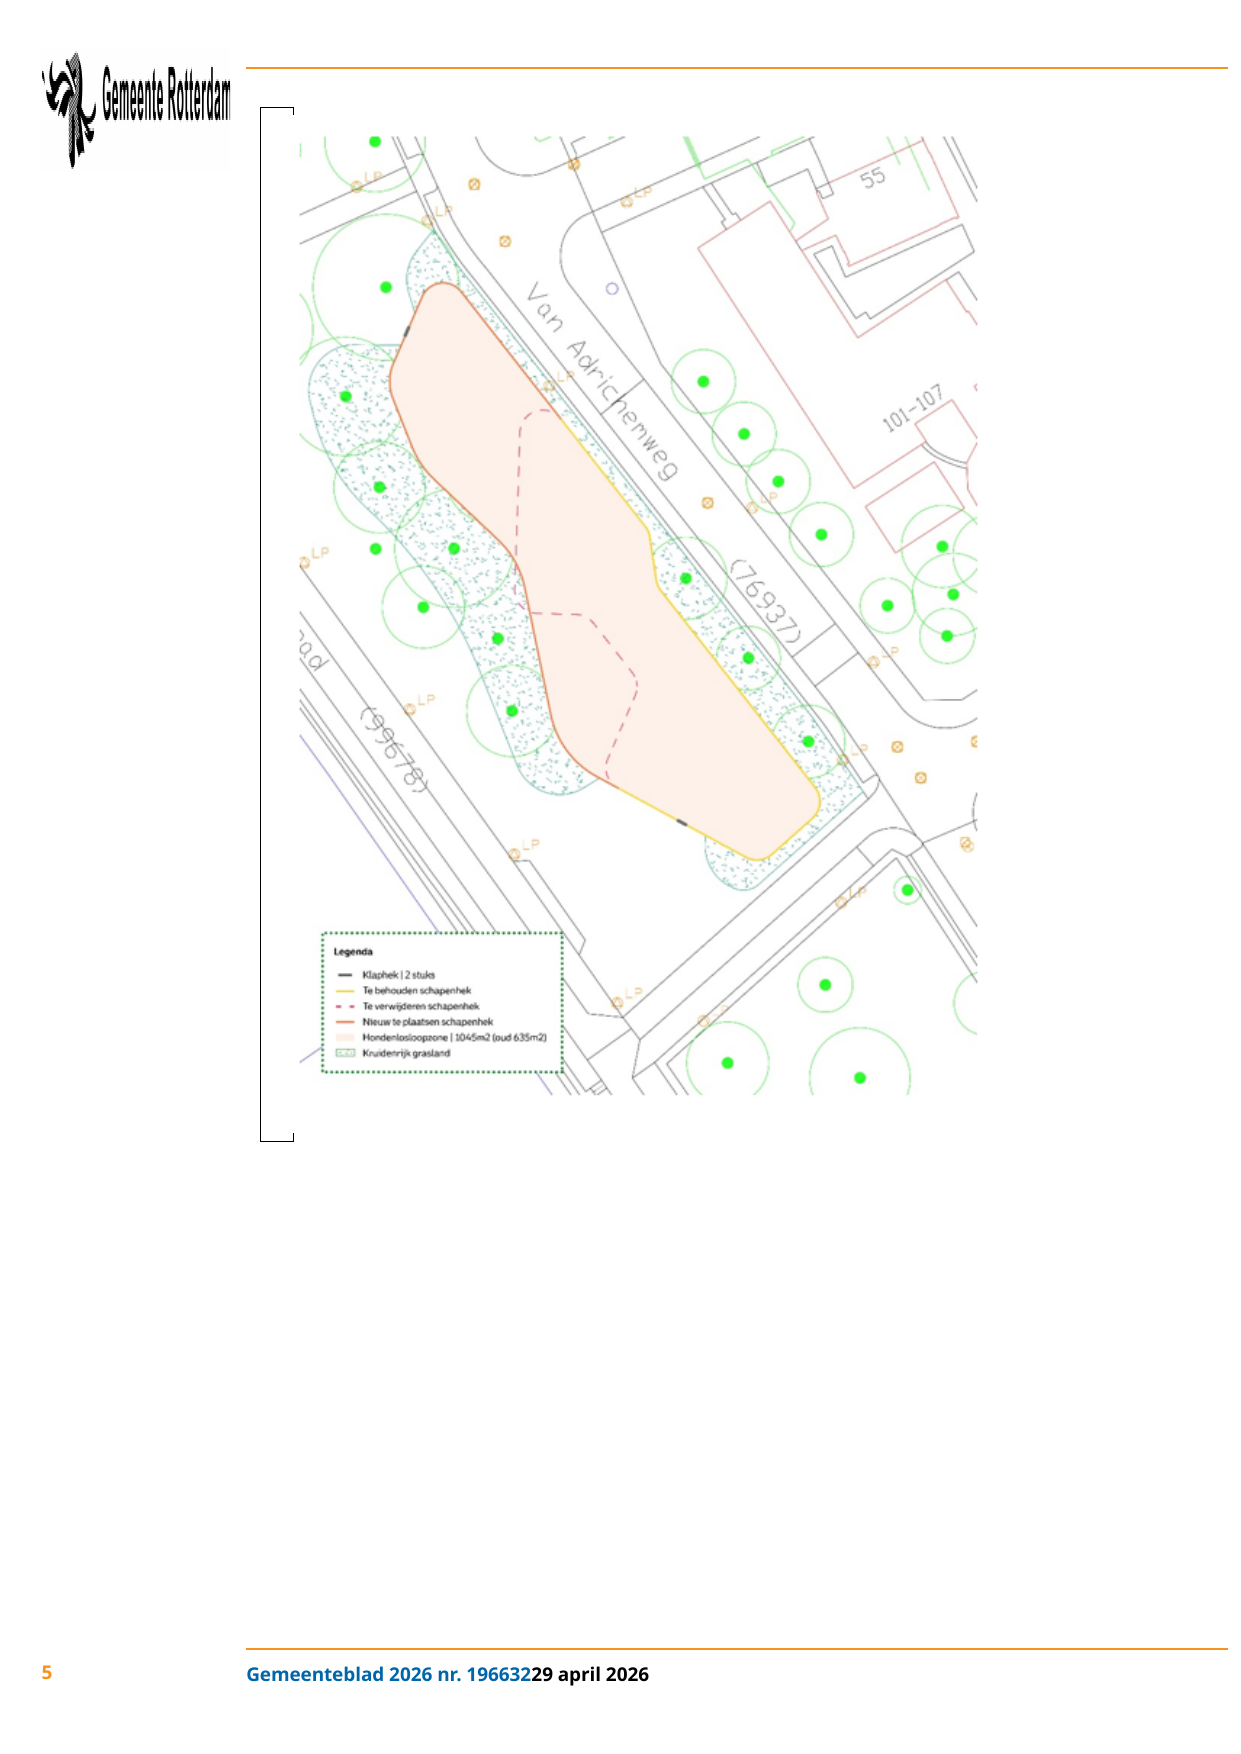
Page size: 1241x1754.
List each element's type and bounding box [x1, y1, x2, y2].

picture [41, 47, 231, 172]
picture [268, 115, 1037, 1133]
